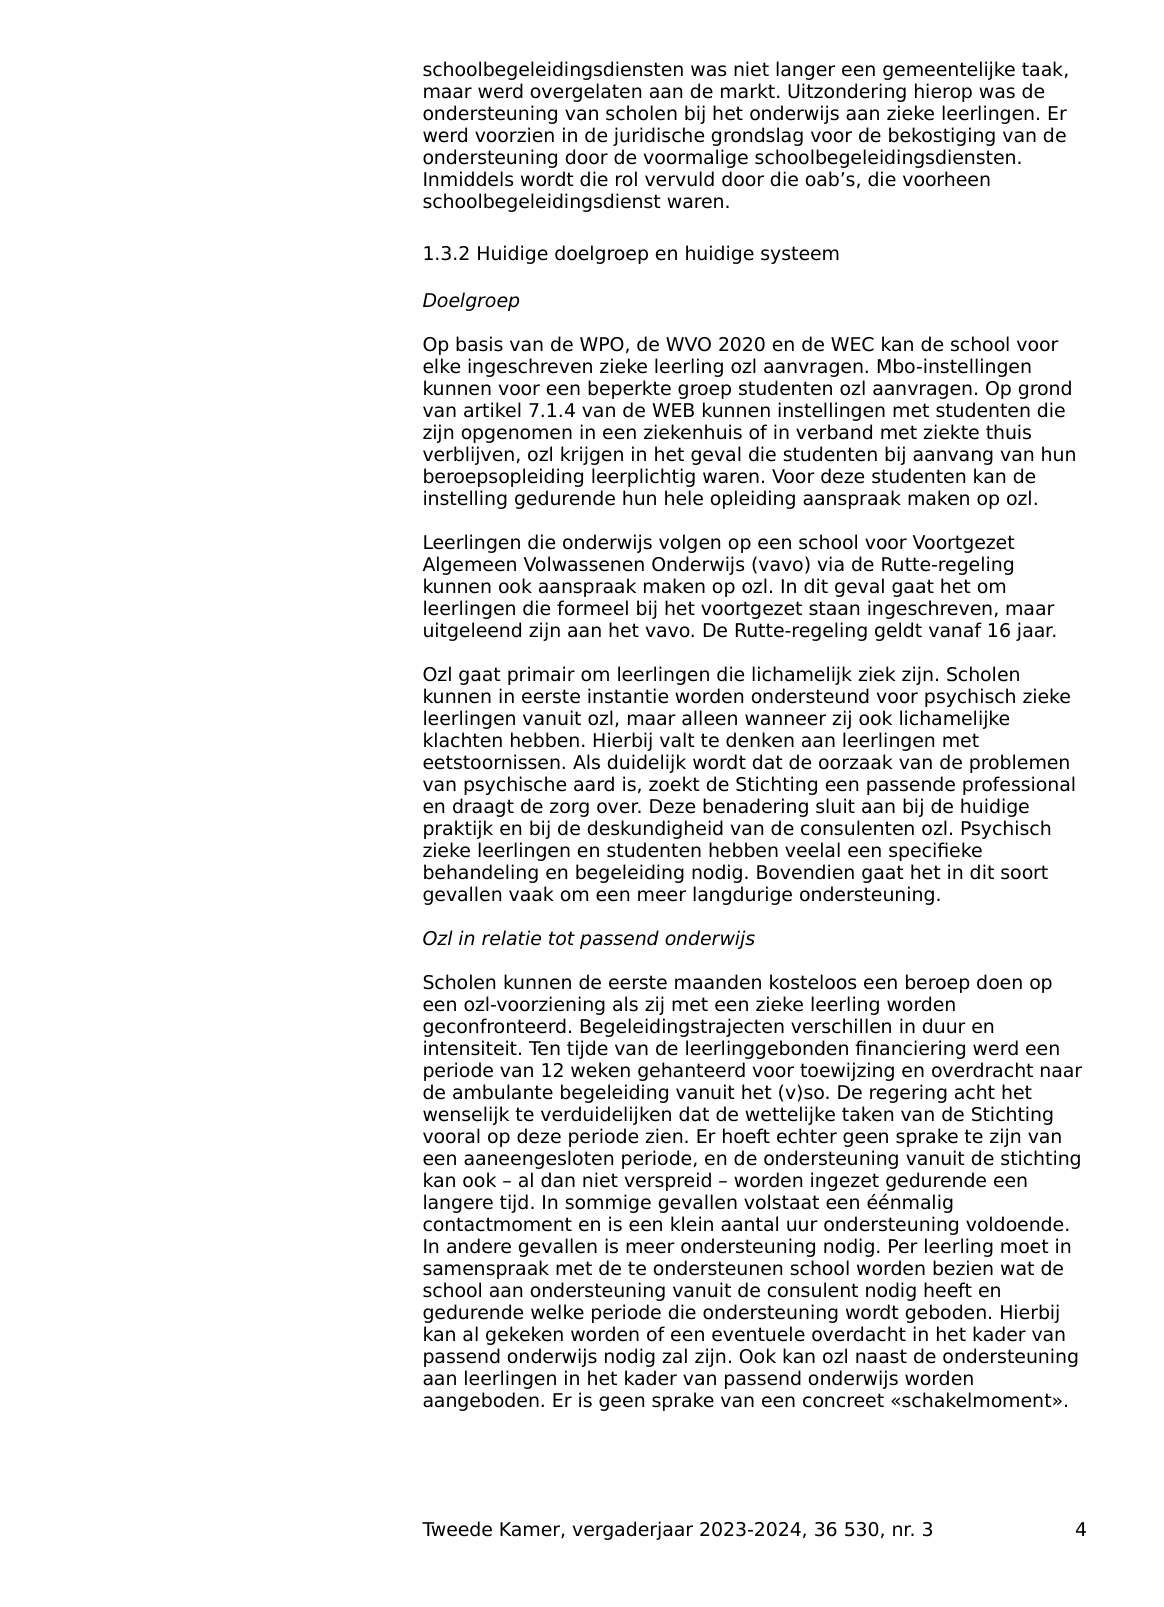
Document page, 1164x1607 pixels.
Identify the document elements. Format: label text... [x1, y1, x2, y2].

subtitle 1.3.2 Huidige doelgroep en huidige systeem [422, 243, 1087, 265]
text schoolbegeleidingsdiensten was niet langer een gemeentelijke taak, maar werd overgelaten aan de markt. Uitzondering hierop was de ondersteuning van scholen bij het onderwijs aan zieke leerlingen. Er werd voorzien in de juridische grondslag voor de bekostiging van de ondersteuning door de voormalige schoolbegeleidingsdiensten. Inmiddels wordt die rol vervuld door die oab’s, die voorheen schoolbegeleidingsdienst waren. [422, 59, 1087, 213]
subtitle Doelgroep [422, 290, 1087, 312]
text Scholen kunnen de eerste maanden kosteloos een beroep doen op een ozl-voorziening als zij met een zieke leerling worden geconfronteerd. Begeleidingstrajecten verschillen in duur en intensiteit. Ten tijde van de leerlinggebonden financiering werd een periode van 12 weken gehanteerd voor toewijzing en overdracht naar de ambulante begeleiding vanuit het (v)so. De regering acht het wenselijk te verduidelijken dat de wettelijke taken van de Stichting vooral op deze periode zien. Er hoeft echter geen sprake te zijn van een aaneengesloten periode, en de ondersteuning vanuit de stichting kan ook – al dan niet verspreid – worden ingezet gedurende een langere tijd. In sommige gevallen volstaat een éénmalig contactmoment en is een klein aantal uur ondersteuning voldoende. In andere gevallen is meer ondersteuning nodig. Per leerling moet in samenspraak met de te ondersteunen school worden bezien wat de school aan ondersteuning vanuit de consulent nodig heeft en gedurende welke periode die ondersteuning wordt geboden. Hierbij kan al gekeken worden of een eventuele overdacht in het kader van passend onderwijs nodig zal zijn. Ook kan ozl naast de ondersteuning aan leerlingen in het kader van passend onderwijs worden aangeboden. Er is geen sprake van een concreet «schakelmoment». [422, 972, 1087, 1412]
text Op basis van de WPO, de WVO 2020 en de WEC kan de school voor elke ingeschreven zieke leerling ozl aanvragen. Mbo-instellingen kunnen voor een beperkte groep studenten ozl aanvragen. Op grond van artikel 7.1.4 van de WEB kunnen instellingen met studenten die zijn opgenomen in een ziekenhuis of in verband met ziekte thuis verblijven, ozl krijgen in het geval die studenten bij aanvang van hun beroepsopleiding leerplichtig waren. Voor deze studenten kan de instelling gedurende hun hele opleiding aanspraak maken op ozl. [422, 334, 1087, 510]
text Ozl gaat primair om leerlingen die lichamelijk ziek zijn. Scholen kunnen in eerste instantie worden ondersteund voor psychisch zieke leerlingen vanuit ozl, maar alleen wanneer zij ook lichamelijke klachten hebben. Hierbij valt te denken aan leerlingen met eetstoornissen. Als duidelijk wordt dat de oorzaak van de problemen van psychische aard is, zoekt de Stichting een passende professional en draagt de zorg over. Deze benadering sluit aan bij de huidige praktijk en bij de deskundigheid van de consulenten ozl. Psychisch zieke leerlingen en studenten hebben veelal een specifieke behandeling en begeleiding nodig. Bovendien gaat het in dit soort gevallen vaak om een meer langdurige ondersteuning. [422, 664, 1087, 906]
subtitle Ozl in relatie tot passend onderwijs [422, 928, 1087, 950]
text Leerlingen die onderwijs volgen op een school voor Voortgezet Algemeen Volwassenen Onderwijs (vavo) via de Rutte-regeling kunnen ook aanspraak maken op ozl. In dit geval gaat het om leerlingen die formeel bij het voortgezet staan ingeschreven, maar uitgeleend zijn aan het vavo. De Rutte-regeling geldt vanaf 16 jaar. [422, 532, 1087, 642]
